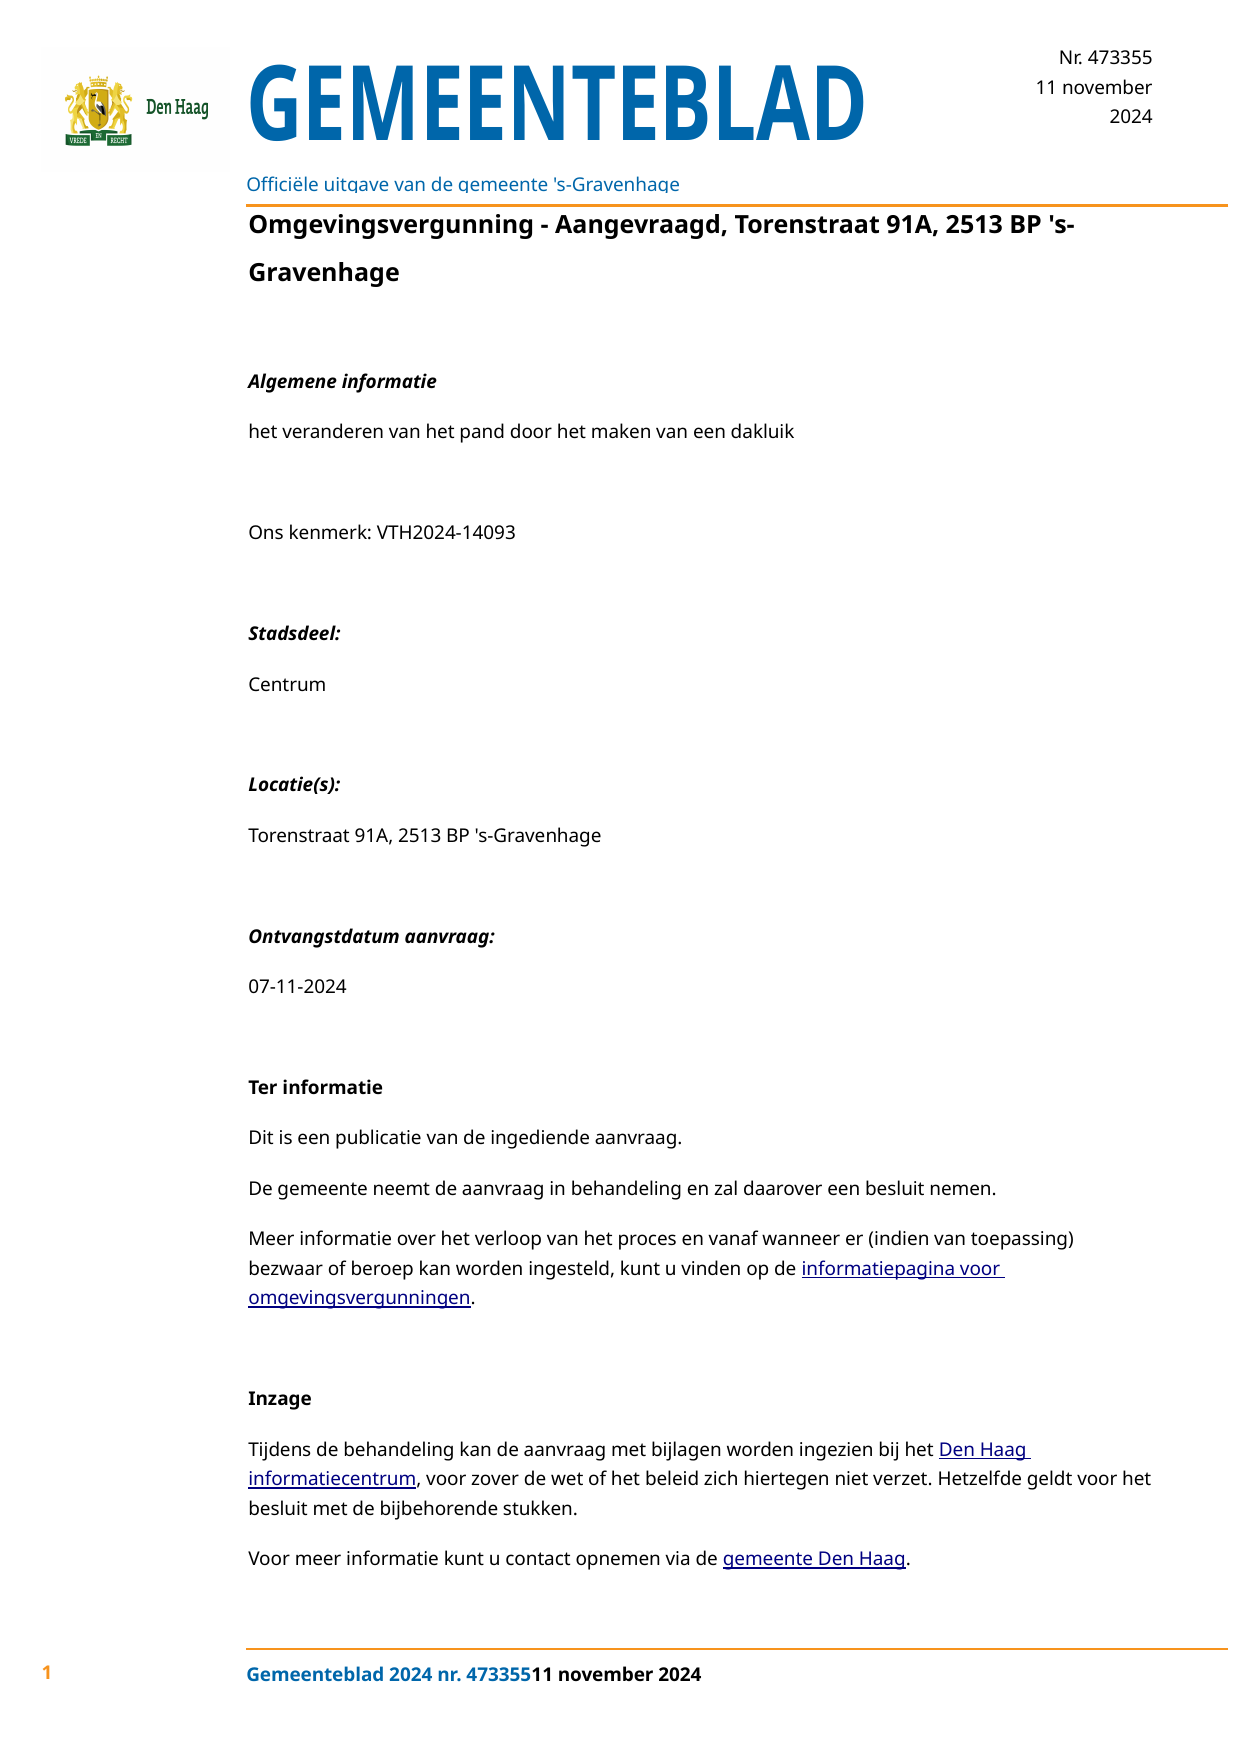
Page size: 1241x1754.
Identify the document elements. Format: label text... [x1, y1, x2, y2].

text Locatie(s): [248, 772, 1152, 797]
text Ontvangstdatum aanvraag: [248, 923, 1152, 949]
text Omgevingsvergunning - Aangevraagd, Torenstraat 91A, 2513 BP 's-Gravenhage [248, 207, 1152, 288]
text Stadsdeel: [248, 620, 1152, 646]
text het veranderen van het pand door het maken van een dakluik [248, 419, 1152, 444]
text Dit is een publicatie van de ingediende aanvraag. [248, 1124, 1152, 1150]
text Voor meer informatie kunt u contact opnemen via de gemeente Den Haag. [248, 1545, 1152, 1571]
text De gemeente neemt de aanvraag in behandeling en zal daarover een besluit nemen. [248, 1175, 1152, 1201]
text Centrum [248, 671, 1152, 697]
text 07-11-2024 [248, 973, 1152, 999]
text Torenstraat 91A, 2513 BP 's-Gravenhage [248, 822, 1152, 848]
text Inzage [248, 1385, 1152, 1411]
text Ons kenmerk: VTH2024-14093 [248, 519, 1152, 545]
text Meer informatie over het verloop van het proces en vanaf wanneer er (indien van toepassing) bezwaar of beroep kan worden ingesteld, kunt u vinden op de informatiepagina voor omgevingsvergunningen. [248, 1225, 1152, 1310]
picture [41, 47, 231, 172]
text Algemene informatie [248, 368, 1152, 394]
text Tijdens de behandeling kan de aanvraag met bijlagen worden ingezien bij het Den Haag informatiecentrum, voor zover de wet of het beleid zich hiertegen niet verzet. Hetzelfde geldt voor het besluit met de bijbehorende stukken. [248, 1436, 1152, 1521]
text Ter informatie [248, 1074, 1152, 1100]
